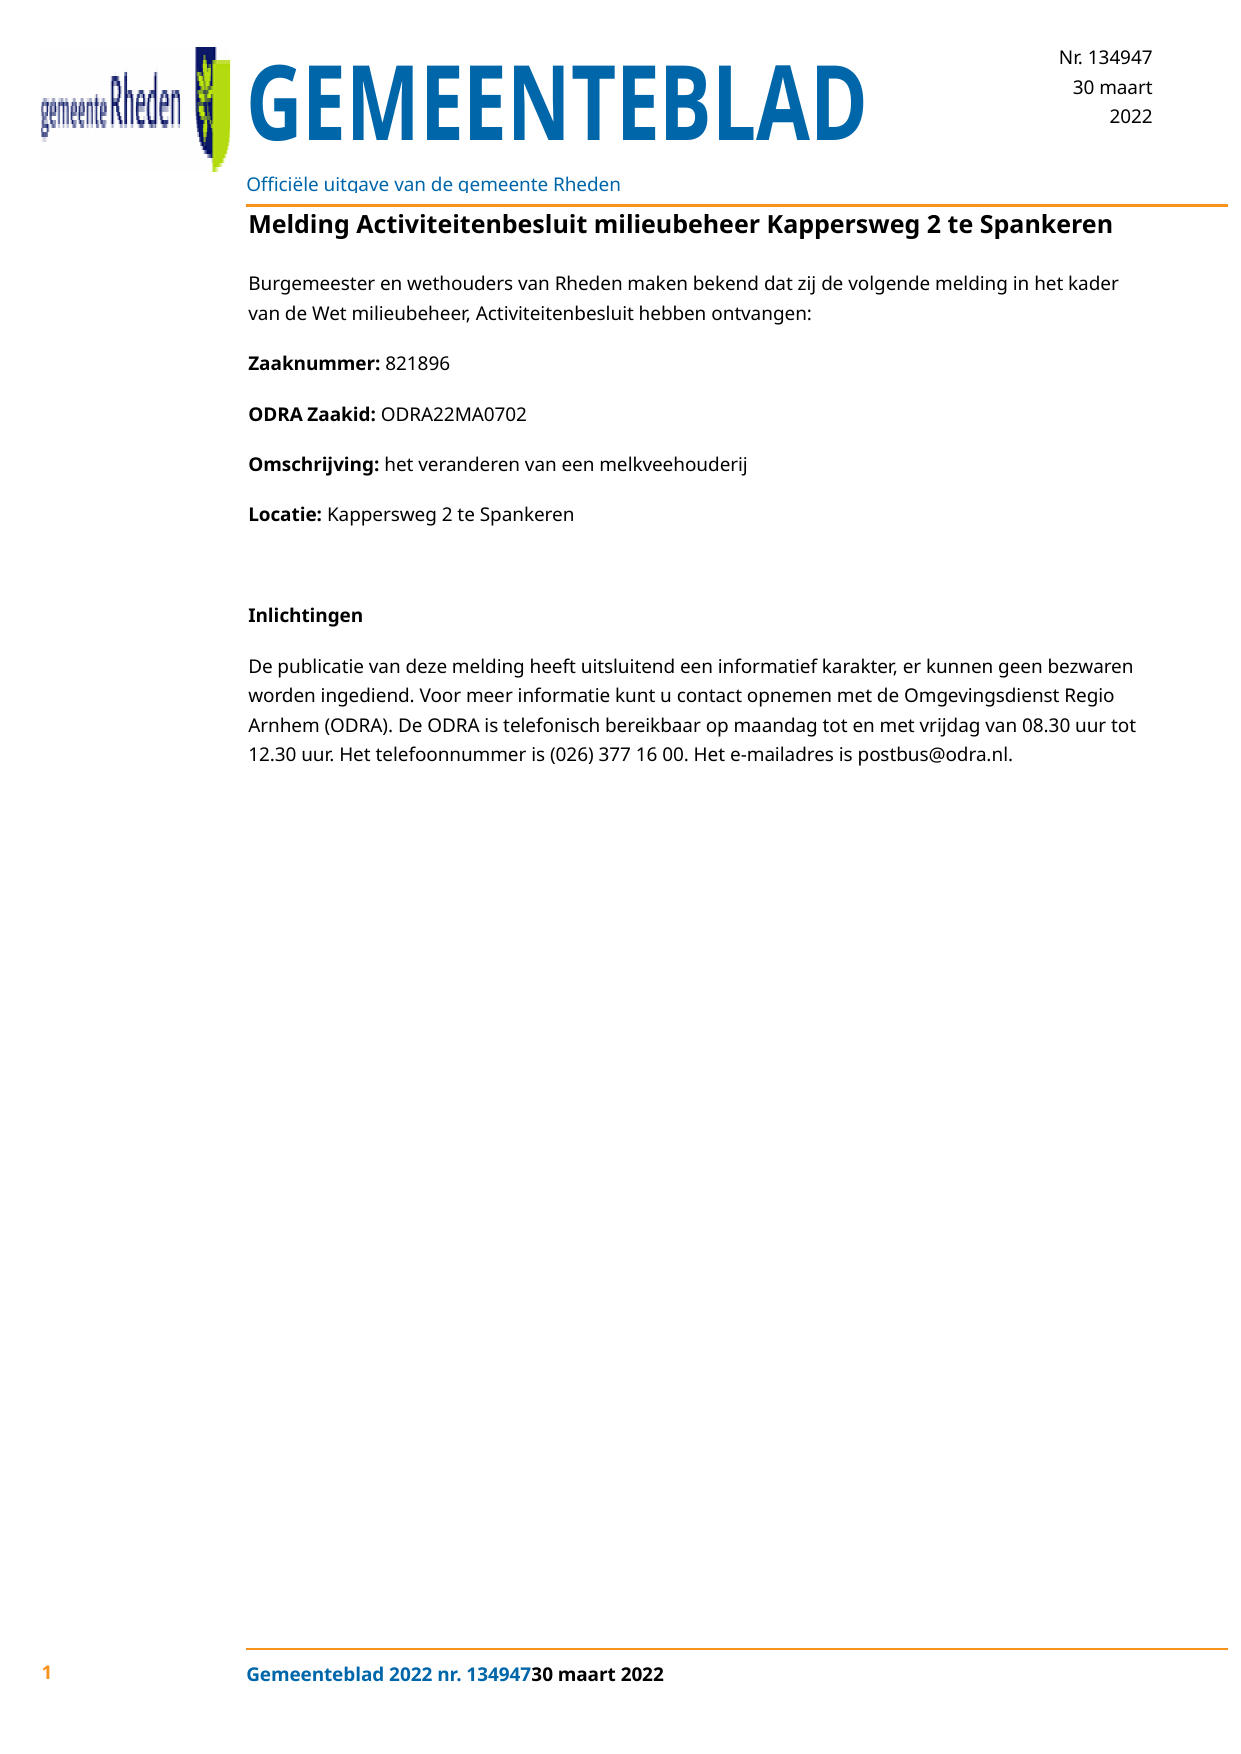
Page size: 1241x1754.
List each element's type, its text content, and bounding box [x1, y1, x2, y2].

text Zaaknummer: 821896 [248, 350, 1152, 376]
picture [41, 47, 231, 172]
text Inlichtingen [248, 602, 1152, 628]
text Burgemeester en wethouders van Rheden maken bekend dat zij de volgende melding in het kader van de Wet milieubeheer, Activiteitenbesluit hebben ontvangen: [248, 270, 1152, 326]
text Melding Activiteitenbesluit milieubeheer Kappersweg 2 te Spankeren [248, 207, 1152, 241]
text De publicatie van deze melding heeft uitsluitend een informatief karakter, er kunnen geen bezwaren worden ingediend. Voor meer informatie kunt u contact opnemen met de Omgevingsdienst Regio Arnhem (ODRA). De ODRA is telefonisch bereikbaar op maandag tot en met vrijdag van 08.30 uur tot 12.30 uur. Het telefoonnummer is (026) 377 16 00. Het e-mailadres is postbus@odra.nl. [248, 653, 1152, 767]
text ODRA Zaakid: ODRA22MA0702 [248, 401, 1152, 426]
text Locatie: Kappersweg 2 te Spankeren [248, 502, 1152, 527]
text Omschrijving: het veranderen van een melkveehouderij [248, 451, 1152, 477]
